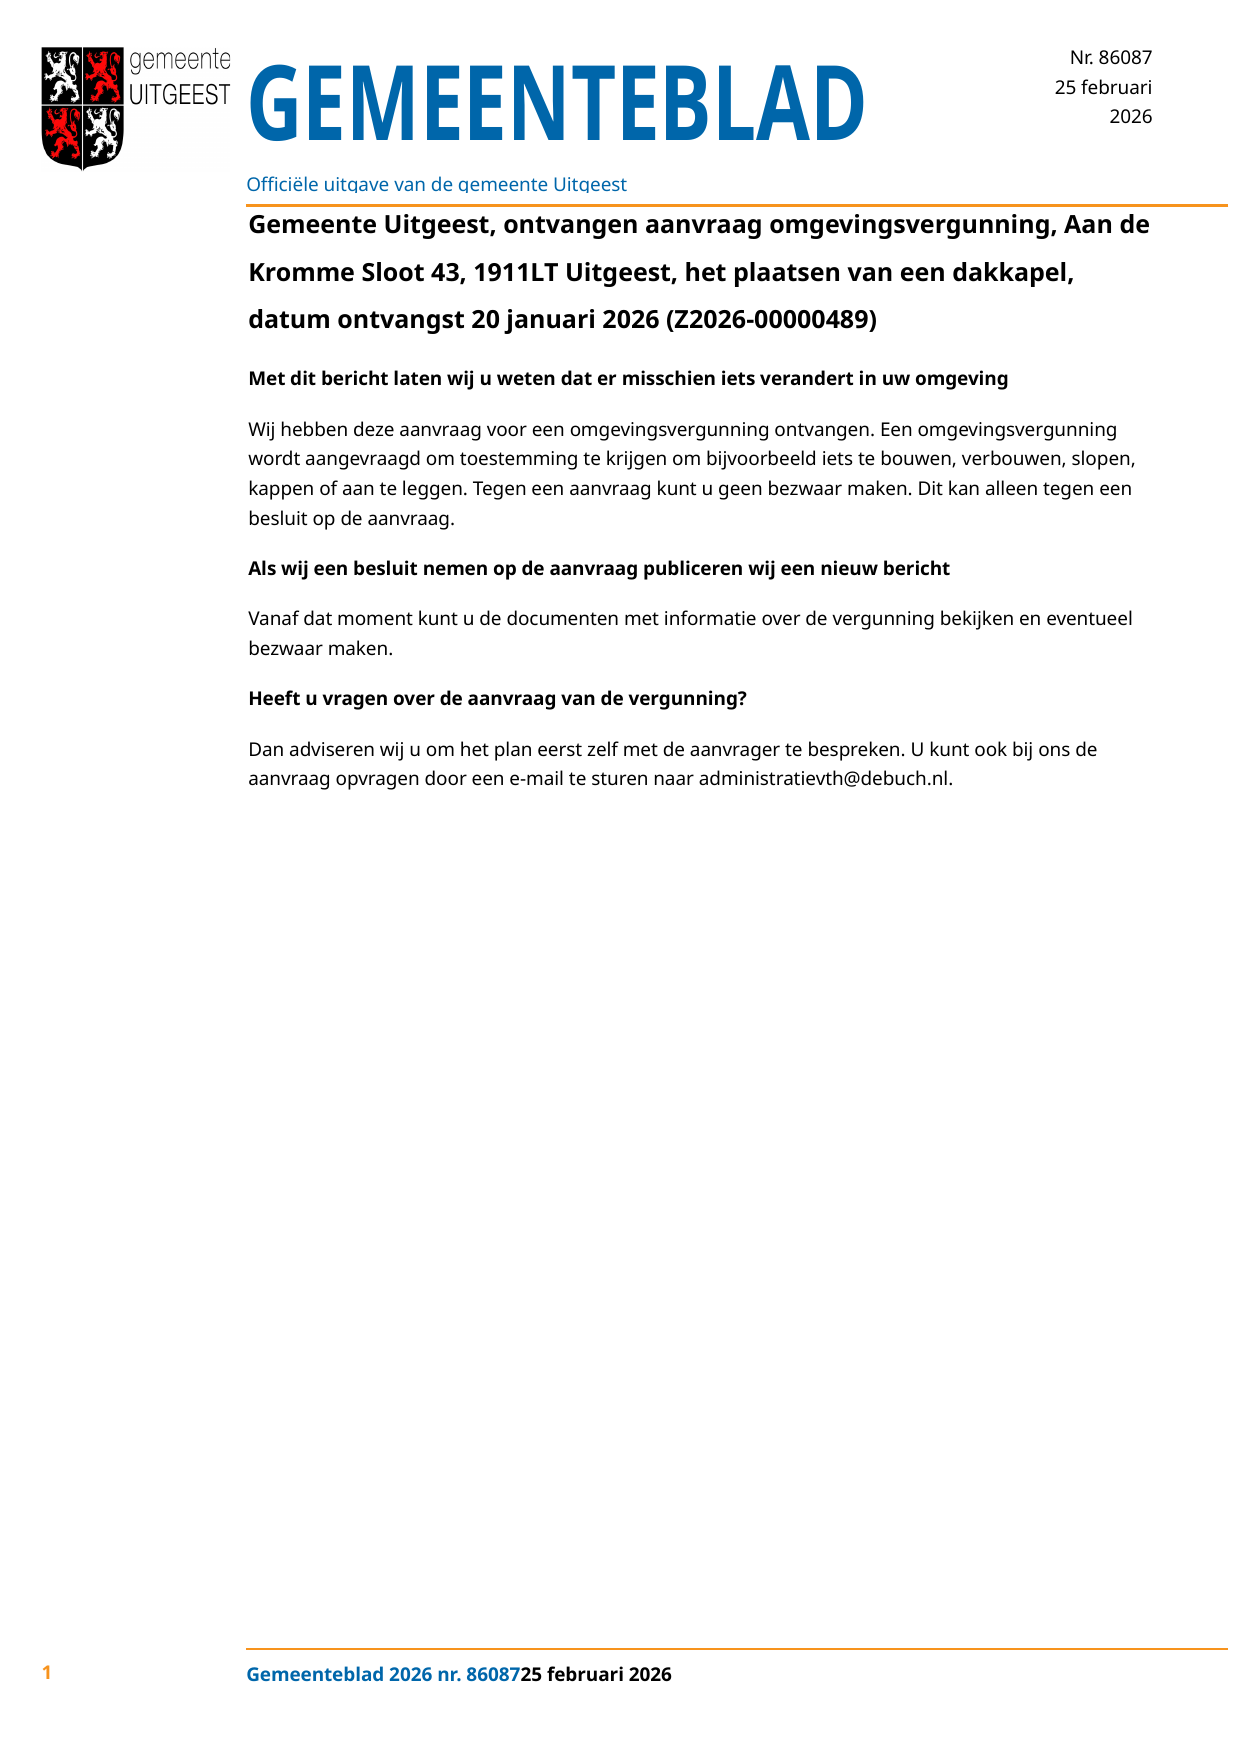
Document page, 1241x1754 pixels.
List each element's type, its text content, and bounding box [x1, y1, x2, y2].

text Wij hebben deze aanvraag voor een omgevingsvergunning ontvangen. Een omgevingsvergunning wordt aangevraagd om toestemming te krijgen om bijvoorbeeld iets te bouwen, verbouwen, slopen, kappen of aan te leggen. Tegen een aanvraag kunt u geen bezwaar maken. Dit kan alleen tegen een besluit op de aanvraag. [248, 416, 1152, 530]
text Dan adviseren wij u om het plan eerst zelf met de aanvrager te bespreken. U kunt ook bij ons de aanvraag opvragen door een e-mail te sturen naar administratievth@debuch.nl. [248, 736, 1152, 791]
text Vanaf dat moment kunt u de documenten met informatie over de vergunning bekijken en eventueel bezwaar maken. [248, 606, 1152, 661]
text Gemeente Uitgeest, ontvangen aanvraag omgevingsvergunning, Aan de Kromme Sloot 43, 1911LT Uitgeest, het plaatsen van een dakkapel, datum ontvangst 20 januari 2026 (Z2026-00000489) [248, 207, 1152, 336]
picture [41, 47, 231, 172]
text Heeft u vragen over de aanvraag van de vergunning? [248, 686, 1152, 711]
text Met dit bericht laten wij u weten dat er misschien iets verandert in uw omgeving [248, 366, 1152, 391]
text Als wij een besluit nemen op de aanvraag publiceren wij een nieuw bericht [248, 555, 1152, 581]
